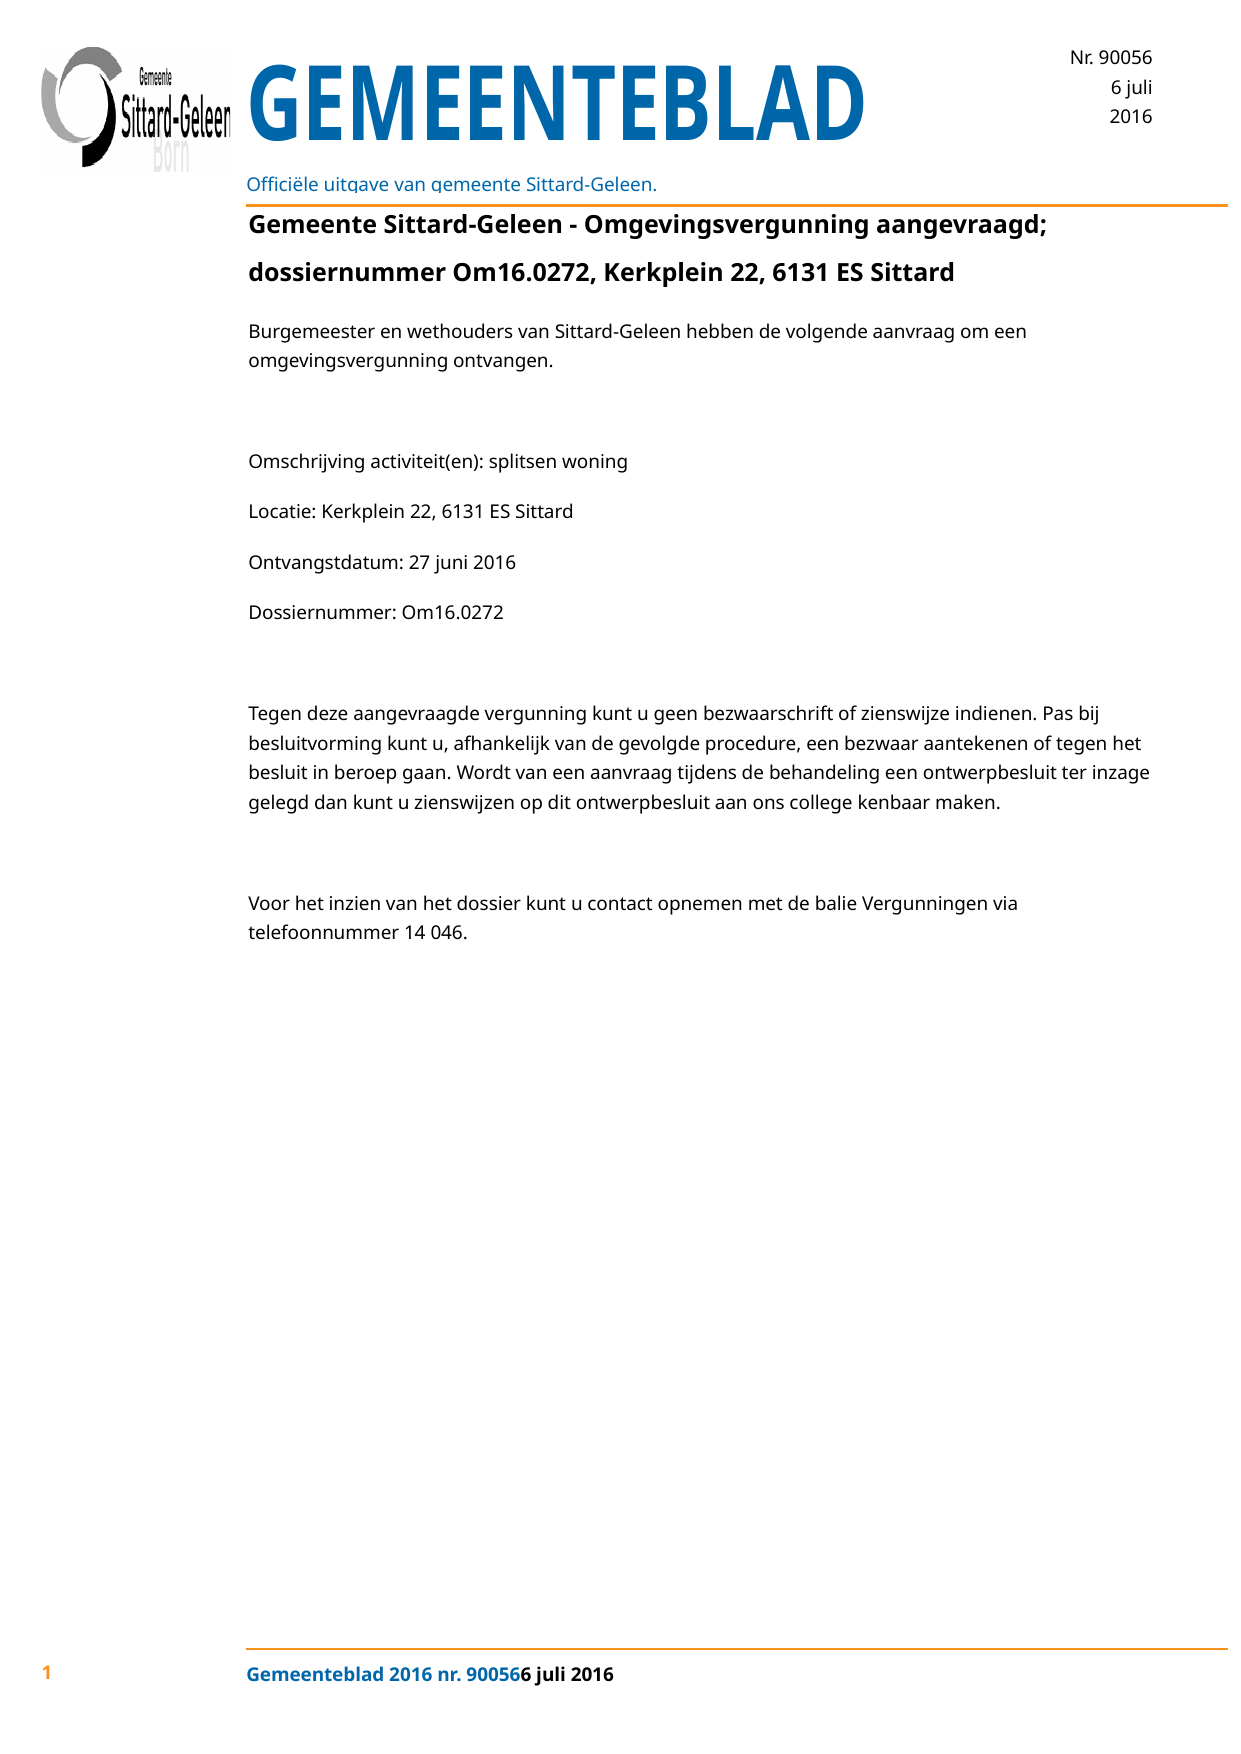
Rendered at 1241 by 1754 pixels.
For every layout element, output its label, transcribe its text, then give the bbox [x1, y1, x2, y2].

picture [41, 47, 231, 172]
text Gemeente Sittard-Geleen - Omgevingsvergunning aangevraagd; dossiernummer Om16.0272, Kerkplein 22, 6131 ES Sittard [248, 207, 1152, 288]
text Tegen deze aangevraagde vergunning kunt u geen bezwaarschrift of zienswijze indienen. Pas bij besluitvorming kunt u, afhankelijk van de gevolgde procedure, een bezwaar aantekenen of tegen het besluit in beroep gaan. Wordt van een aanvraag tijdens de behandeling een ontwerpbesluit ter inzage gelegd dan kunt u zienswijzen op dit ontwerpbesluit aan ons college kenbaar maken. [248, 700, 1152, 815]
text Locatie: Kerkplein 22, 6131 ES Sittard [248, 499, 1152, 524]
text Dossiernummer: Om16.0272 [248, 599, 1152, 625]
text Burgemeester en wethouders van Sittard-Geleen hebben de volgende aanvraag om een omgevingsvergunning ontvangen. [248, 318, 1152, 373]
text Omschrijving activiteit(en): splitsen woning [248, 448, 1152, 474]
text Voor het inzien van het dossier kunt u contact opnemen met de balie Vergunningen via telefoonnummer 14 046. [248, 890, 1152, 945]
text Ontvangstdatum: 27 juni 2016 [248, 549, 1152, 575]
